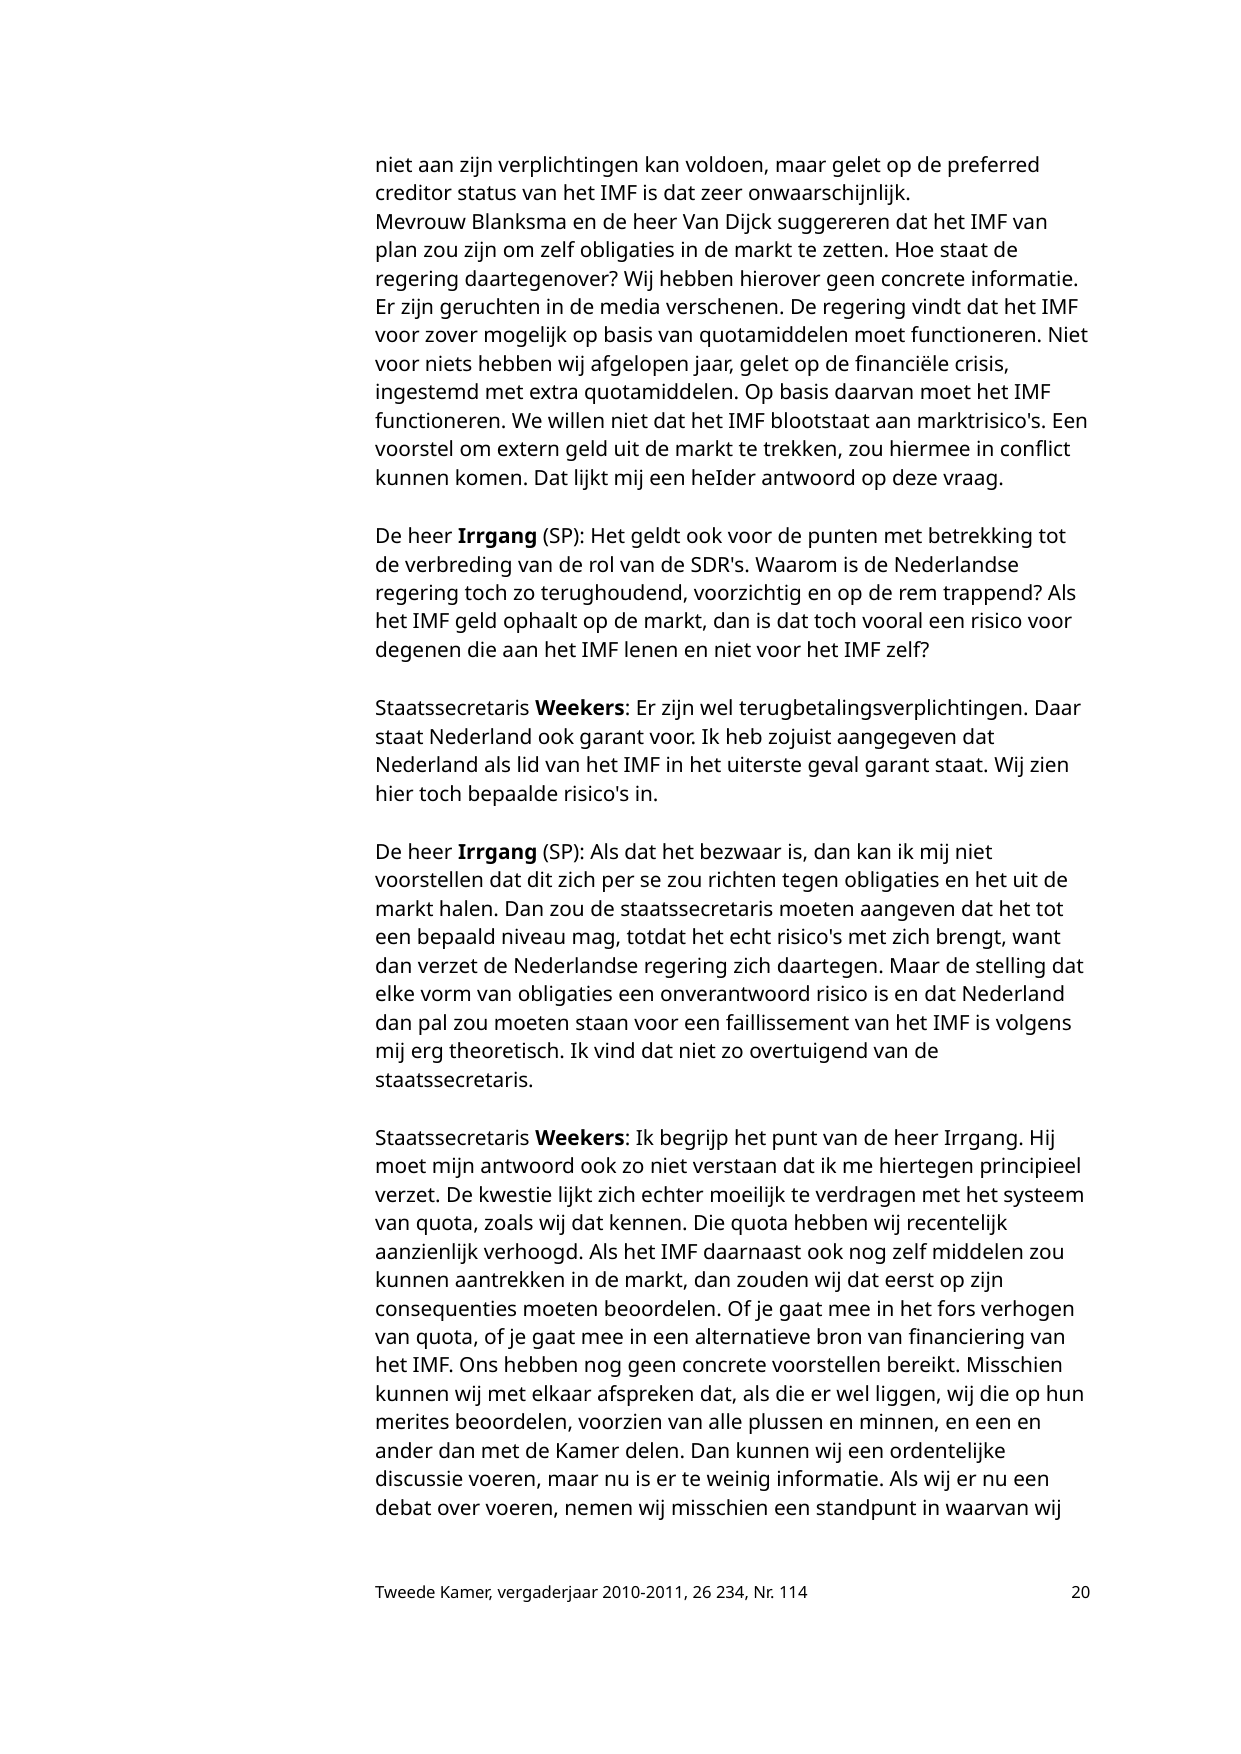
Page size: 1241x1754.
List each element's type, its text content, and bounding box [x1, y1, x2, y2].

text Staatssecretaris Weekers: Er zijn wel terugbetalingsverplichtingen. Daar staat Nederland ook garant voor. Ik heb zojuist aangegeven dat Nederland als lid van het IMF in het uiterste geval garant staat. Wij zien hier toch bepaalde risico's in. [375, 693, 1090, 807]
text niet aan zijn verplichtingen kan voldoen, maar gelet op de preferred creditor status van het IMF is dat zeer onwaarschijnlijk. [375, 150, 1090, 207]
text De heer Irrgang (SP): Het geldt ook voor de punten met betrekking tot de verbreding van de rol van de SDR's. Waarom is de Nederlandse regering toch zo terughoudend, voorzichtig en op de rem trappend? Als het IMF geld ophaalt op de markt, dan is dat toch vooral een risico voor degenen die aan het IMF lenen en niet voor het IMF zelf? [375, 521, 1090, 663]
text Staatssecretaris Weekers: Ik begrijp het punt van de heer Irrgang. Hij moet mijn antwoord ook zo niet verstaan dat ik me hiertegen principieel verzet. De kwestie lijkt zich echter moeilijk te verdragen met het systeem van quota, zoals wij dat kennen. Die quota hebben wij recentelijk aanzienlijk verhoogd. Als het IMF daarnaast ook nog zelf middelen zou kunnen aantrekken in de markt, dan zouden wij dat eerst op zijn consequenties moeten beoordelen. Of je gaat mee in het fors verhogen van quota, of je gaat mee in een alternatieve bron van financiering van het IMF. Ons hebben nog geen concrete voorstellen bereikt. Misschien kunnen wij met elkaar afspreken dat, als die er wel liggen, wij die op hun merites beoordelen, voorzien van alle plussen en minnen, en een en ander dan met de Kamer delen. Dan kunnen wij een ordentelijke discussie voeren, maar nu is er te weinig informatie. Als wij er nu een debat over voeren, nemen wij misschien een standpunt in waarvan wij [375, 1123, 1090, 1521]
text Mevrouw Blanksma en de heer Van Dijck suggereren dat het IMF van plan zou zijn om zelf obligaties in de markt te zetten. Hoe staat de regering daartegenover? Wij hebben hierover geen concrete informatie. Er zijn geruchten in de media verschenen. De regering vindt dat het IMF voor zover mogelijk op basis van quotamiddelen moet functioneren. Niet voor niets hebben wij afgelopen jaar, gelet op de financiële crisis, ingestemd met extra quotamiddelen. Op basis daarvan moet het IMF functioneren. We willen niet dat het IMF blootstaat aan marktrisico's. Een voorstel om extern geld uit de markt te trekken, zou hiermee in conflict kunnen komen. Dat lijkt mij een heIder antwoord op deze vraag. [375, 207, 1090, 491]
text De heer Irrgang (SP): Als dat het bezwaar is, dan kan ik mij niet voorstellen dat dit zich per se zou richten tegen obligaties en het uit de markt halen. Dan zou de staatssecretaris moeten aangeven dat het tot een bepaald niveau mag, totdat het echt risico's met zich brengt, want dan verzet de Nederlandse regering zich daartegen. Maar de stelling dat elke vorm van obligaties een onverantwoord risico is en dat Nederland dan pal zou moeten staan voor een faillissement van het IMF is volgens mij erg theoretisch. Ik vind dat niet zo overtuigend van de staatssecretaris. [375, 837, 1090, 1093]
